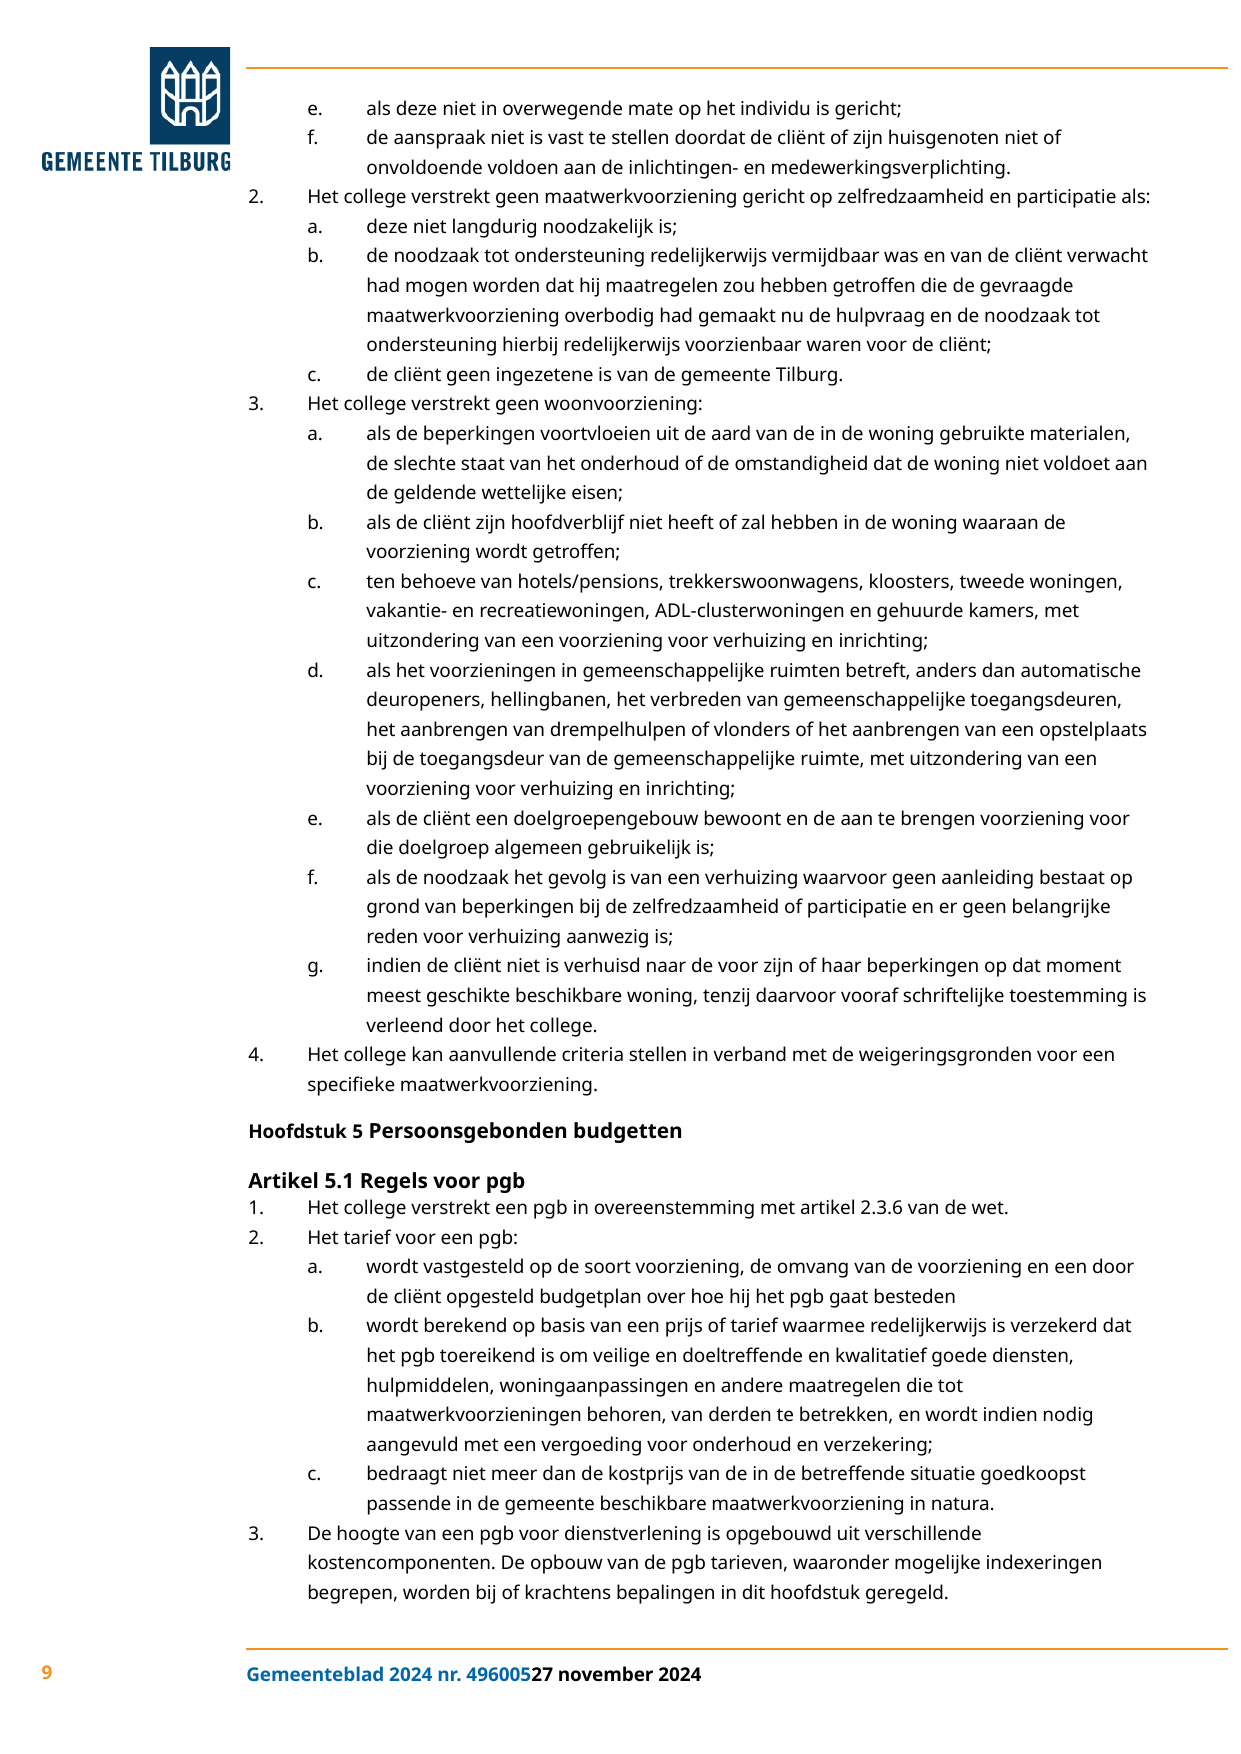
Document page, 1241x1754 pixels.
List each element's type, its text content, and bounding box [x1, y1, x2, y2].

text Artikel 5.1 Regels voor pgb [248, 1166, 1152, 1194]
list de aanspraak niet is vast te stellen doordat de cliënt of zijn huisgenoten niet of onvoldoende voldoen aan de inlichtingen- en medewerkingsverplichting. [307, 124, 1152, 180]
list Het tarief voor een pgb: [248, 1224, 1152, 1250]
list Het college verstrekt geen maatwerkvoorziening gericht op zelfredzaamheid en participatie als: [248, 183, 1152, 209]
list ten behoeve van hotels/pensions, trekkerswoonwagens, kloosters, tweede woningen, vakantie- en recreatiewoningen, ADL-clusterwoningen en gehuurde kamers, met uitzondering van een voorziening voor verhuizing en inrichting; [307, 568, 1152, 653]
list Het college kan aanvullende criteria stellen in verband met de weigeringsgronden voor een specifieke maatwerkvoorziening. [248, 1041, 1152, 1097]
list De hoogte van een pgb voor dienstverlening is opgebouwd uit verschillende kostencomponenten. De opbouw van de pgb tarieven, waaronder mogelijke indexeringen begrepen, worden bij of krachtens bepalingen in dit hoofdstuk geregeld. [248, 1520, 1152, 1605]
list Het college verstrekt een pgb in overeenstemming met artikel 2.3.6 van de wet. [248, 1194, 1152, 1220]
list als de cliënt zijn hoofdverblijf niet heeft of zal hebben in de woning waaraan de voorziening wordt getroffen; [307, 509, 1152, 564]
list als de noodzaak het gevolg is van een verhuizing waarvoor geen aanleiding bestaat op grond van beperkingen bij de zelfredzaamheid of participatie en er geen belangrijke reden voor verhuizing aanwezig is; [307, 864, 1152, 949]
list de noodzaak tot ondersteuning redelijkerwijs vermijdbaar was en van de cliënt verwacht had mogen worden dat hij maatregelen zou hebben getroffen die de gevraagde maatwerkvoorziening overbodig had gemaakt nu de hulpvraag en de noodzaak tot ondersteuning hierbij redelijkerwijs voorzienbaar waren voor de cliënt; [307, 243, 1152, 357]
list deze niet langdurig noodzakelijk is; [307, 213, 1152, 239]
list als deze niet in overwegende mate op het individu is gericht; [307, 95, 1152, 121]
list als de cliënt een doelgroepengebouw bewoont en de aan te brengen voorziening voor die doelgroep algemeen gebruikelijk is; [307, 805, 1152, 860]
list wordt berekend op basis van een prijs of tarief waarmee redelijkerwijs is verzekerd dat het pgb toereikend is om veilige en doeltreffende en kwalitatief goede diensten, hulpmiddelen, woningaanpassingen en andere maatregelen die tot maatwerkvoorzieningen behoren, van derden te betrekken, en wordt indien nodig aangevuld met een vergoeding voor onderhoud en verzekering; [307, 1313, 1152, 1457]
text Hoofdstuk 5 Persoonsgebonden budgetten [248, 1117, 1152, 1145]
list als de beperkingen voortvloeien uit de aard van de in de woning gebruikte materialen, de slechte staat van het onderhoud of de omstandigheid dat de woning niet voldoet aan de geldende wettelijke eisen; [307, 420, 1152, 505]
list wordt vastgesteld op de soort voorziening, de omvang van de voorziening en een door de cliënt opgesteld budgetplan over hoe hij het pgb gaat besteden [307, 1253, 1152, 1309]
list bedraagt niet meer dan de kostprijs van de in de betreffende situatie goedkoopst passende in de gemeente beschikbare maatwerkvoorziening in natura. [307, 1461, 1152, 1516]
list Het college verstrekt geen woonvoorziening: [248, 391, 1152, 416]
list de cliënt geen ingezetene is van de gemeente Tilburg. [307, 361, 1152, 387]
list indien de cliënt niet is verhuisd naar de voor zijn of haar beperkingen op dat moment meest geschikte beschikbare woning, tenzij daarvoor vooraf schriftelijke toestemming is verleend door het college. [307, 953, 1152, 1038]
list als het voorzieningen in gemeenschappelijke ruimten betreft, anders dan automatische deuropeners, hellingbanen, het verbreden van gemeenschappelijke toegangsdeuren, het aanbrengen van drempelhulpen of vlonders of het aanbrengen van een opstelplaats bij de toegangsdeur van de gemeenschappelijke ruimte, met uitzondering van een voorziening voor verhuizing en inrichting; [307, 657, 1152, 801]
picture [41, 47, 231, 172]
